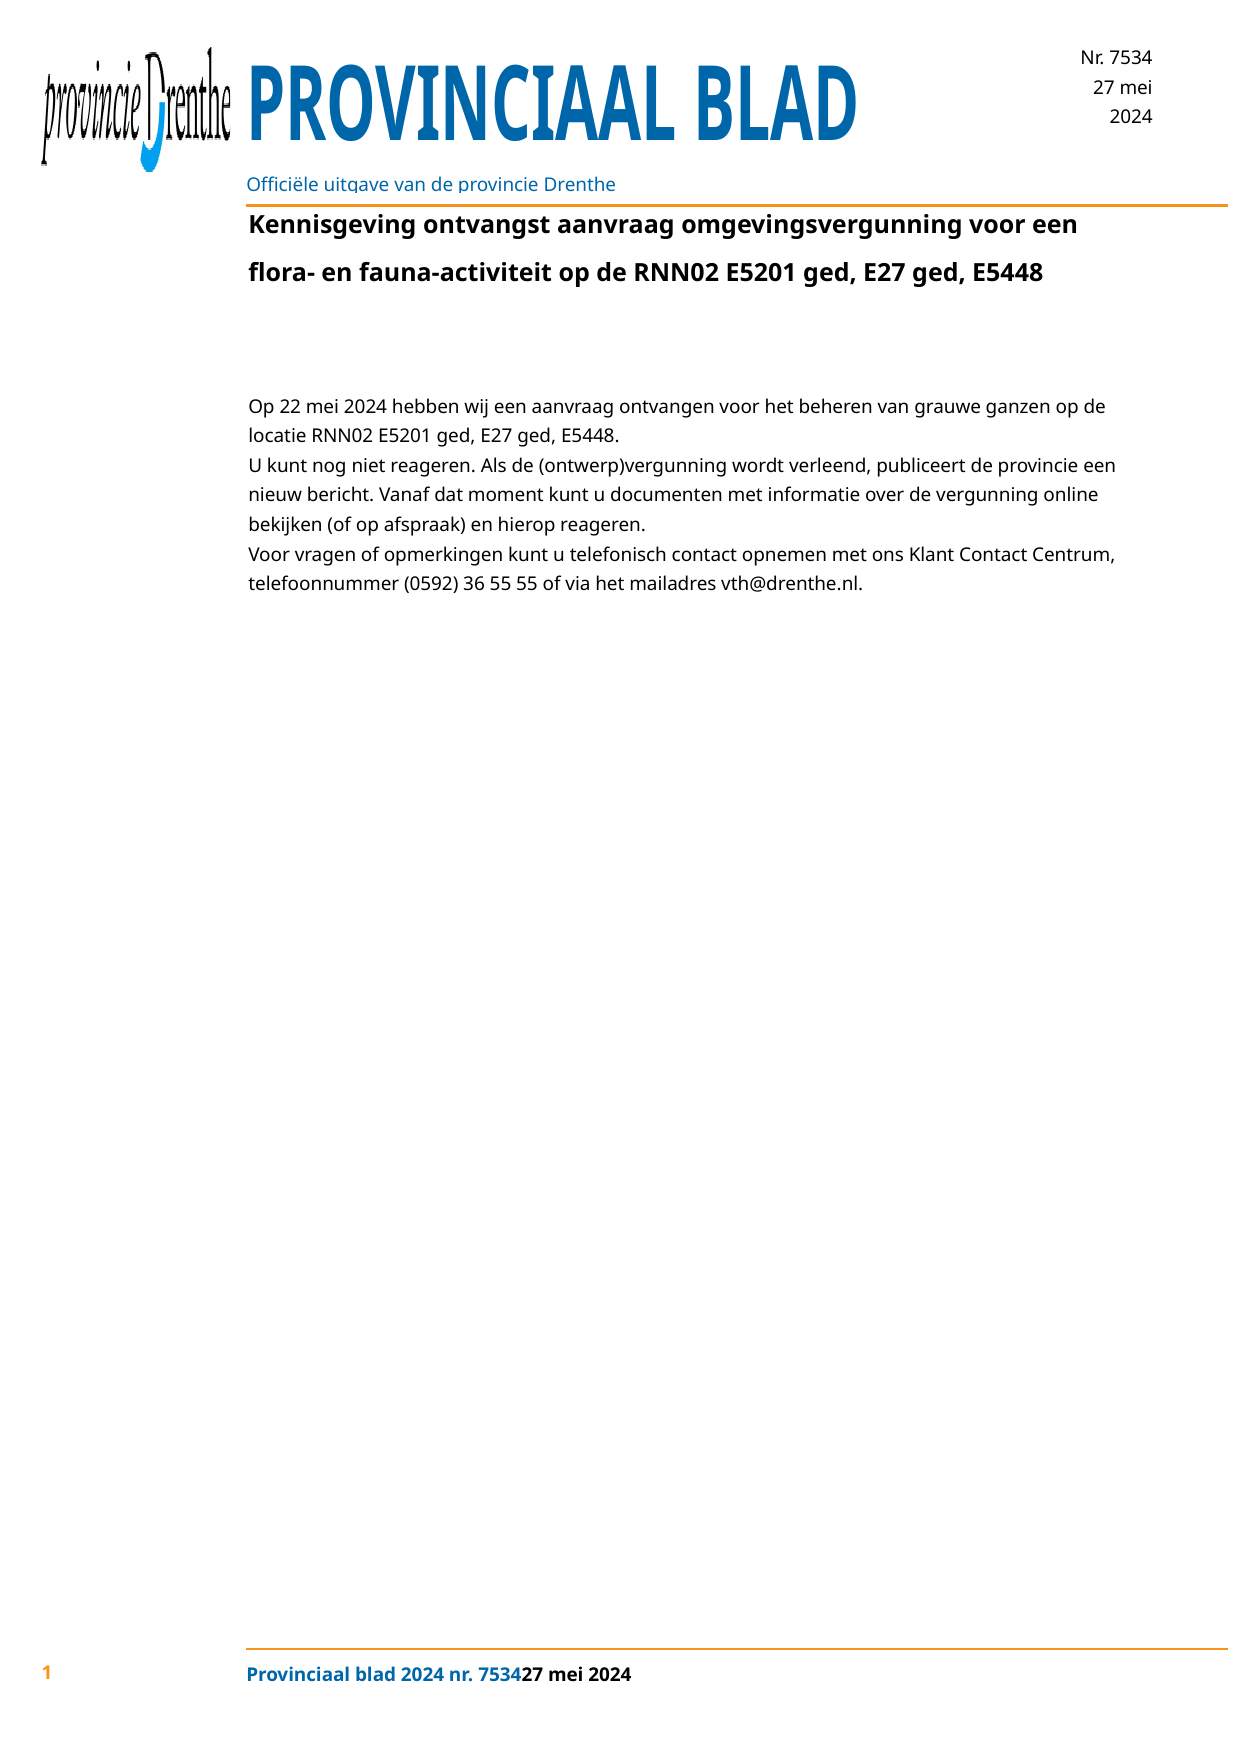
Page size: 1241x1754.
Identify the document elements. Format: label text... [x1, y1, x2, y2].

picture [41, 47, 231, 172]
text Op 22 mei 2024 hebben wij een aanvraag ontvangen voor het beheren van grauwe ganzen op de locatie RNN02 E5201 ged, E27 ged, E5448. [248, 393, 1152, 448]
text Kennisgeving ontvangst aanvraag omgevingsvergunning voor een flora- en fauna-activiteit op de RNN02 E5201 ged, E27 ged, E5448 [248, 207, 1152, 288]
text U kunt nog niet reageren. Als de (ontwerp)vergunning wordt verleend, publiceert de provincie een nieuw bericht. Vanaf dat moment kunt u documenten met informatie over de vergunning online bekijken (of op afspraak) en hierop reageren. [248, 452, 1152, 537]
text Voor vragen of opmerkingen kunt u telefonisch contact opnemen met ons Klant Contact Centrum, telefoonnummer (0592) 36 55 55 of via het mailadres vth@drenthe.nl. [248, 541, 1152, 596]
